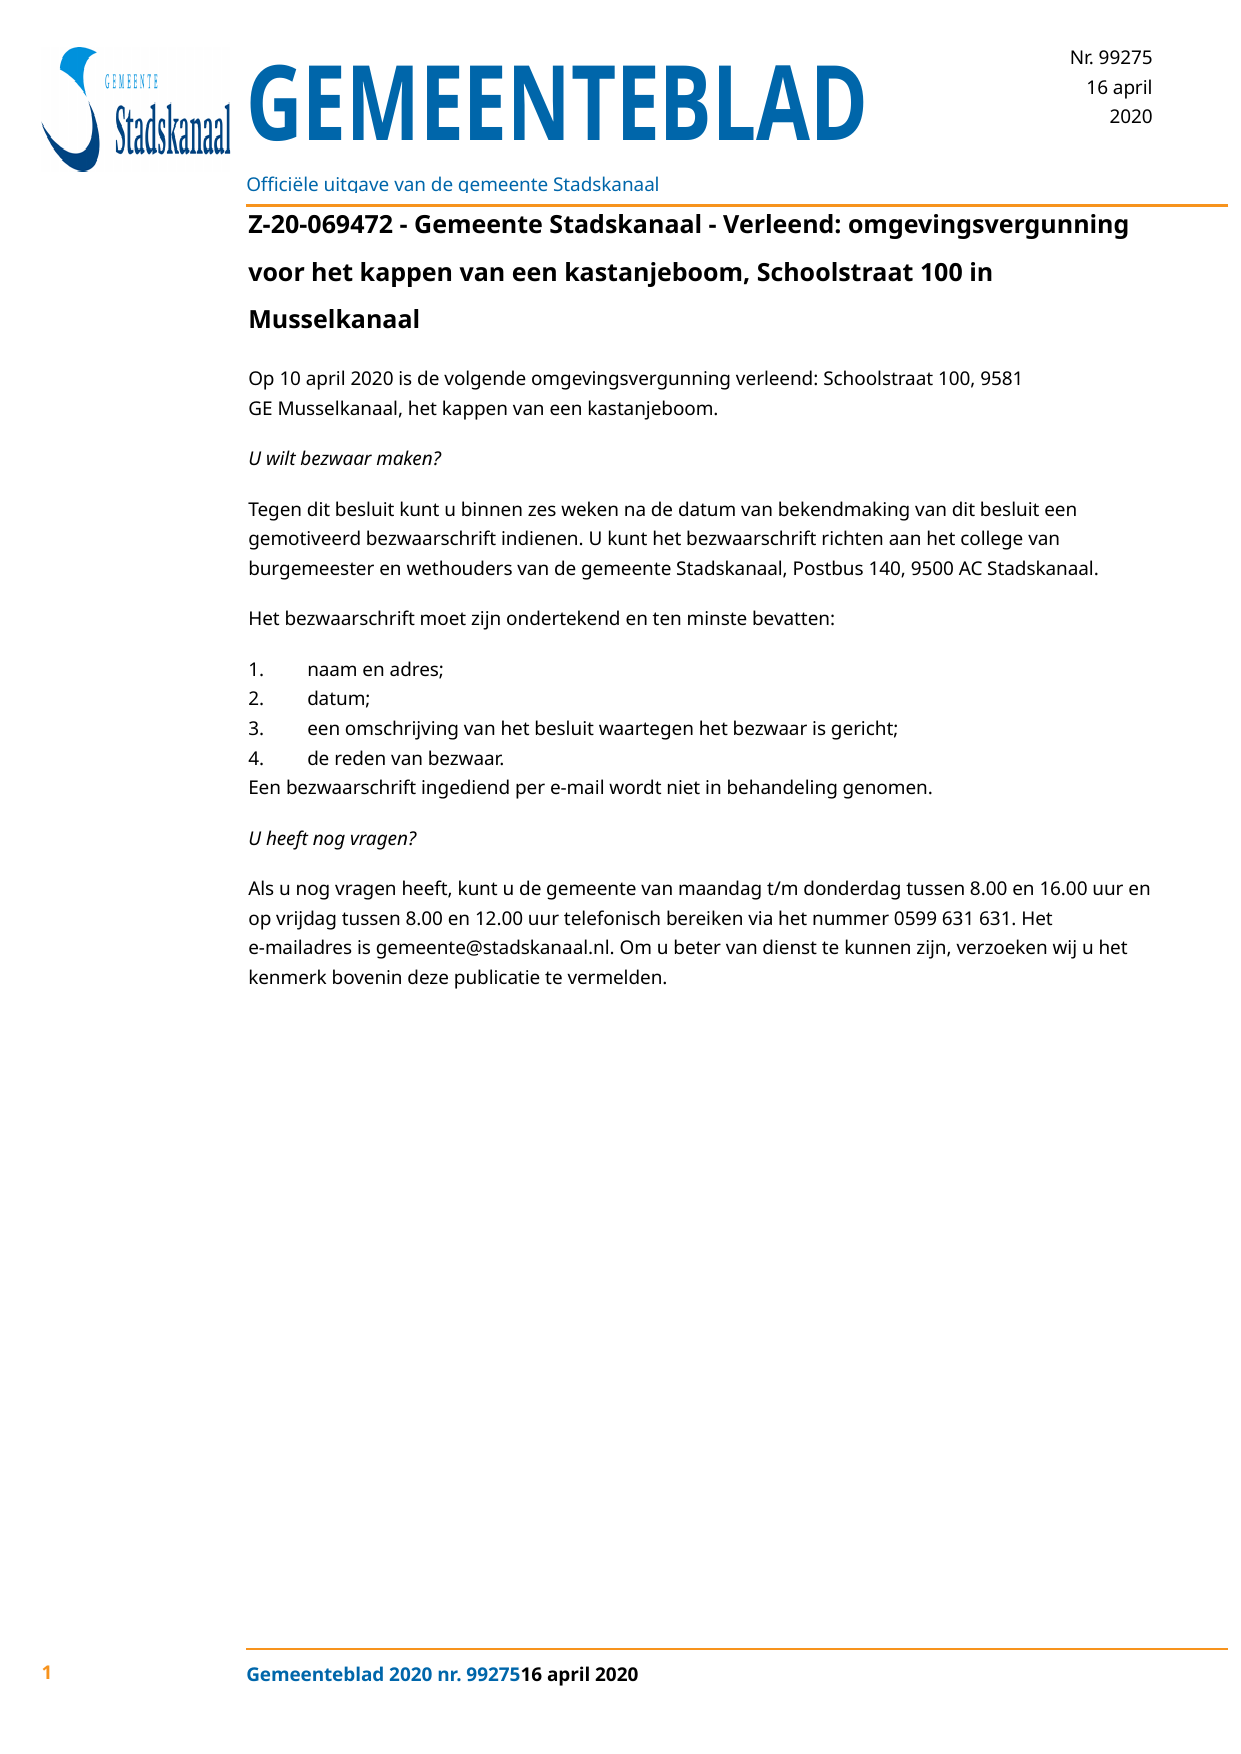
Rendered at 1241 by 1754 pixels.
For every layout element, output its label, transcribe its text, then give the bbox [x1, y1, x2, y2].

text U wilt bezwaar maken? [248, 446, 1152, 471]
picture [41, 47, 231, 172]
text Tegen dit besluit kunt u binnen zes weken na de datum van bekendmaking van dit besluit een gemotiveerd bezwaarschrift indienen. U kunt het bezwaarschrift richten aan het college van burgemeester en wethouders van de gemeente Stadskanaal, Postbus 140, 9500 AC Stadskanaal. [248, 496, 1152, 581]
text U heeft nog vragen? [248, 825, 1152, 850]
text Als u nog vragen heeft, kunt u de gemeente van maandag t/m donderdag tussen 8.00 en 16.00 uur en op vrijdag tussen 8.00 en 12.00 uur telefonisch bereiken via het nummer 0599 631 631. Het e‑mailadres is gemeente@stadskanaal.nl. Om u beter van dienst te kunnen zijn, verzoeken wij u het kenmerk bovenin deze publicatie te vermelden. [248, 875, 1152, 989]
list een omschrijving van het besluit waartegen het bezwaar is gericht; [248, 715, 1152, 741]
text Het bezwaarschrift moet zijn ondertekend en ten minste bevatten: [248, 606, 1152, 631]
text Op 10 april 2020 is de volgende omgevingsvergunning verleend: Schoolstraat 100, 9581 GE Musselkanaal, het kappen van een kastanjeboom. [248, 366, 1152, 421]
text Z-20-069472 - Gemeente Stadskanaal - Verleend: omgevingsvergunning voor het kappen van een kastanjeboom, Schoolstraat 100 in Musselkanaal [248, 207, 1152, 336]
list de reden van bezwaar. [248, 745, 1152, 770]
text Een bezwaarschrift ingediend per e-mail wordt niet in behandeling genomen. [248, 774, 1152, 800]
list naam en adres; [248, 656, 1152, 682]
list datum; [248, 686, 1152, 711]
